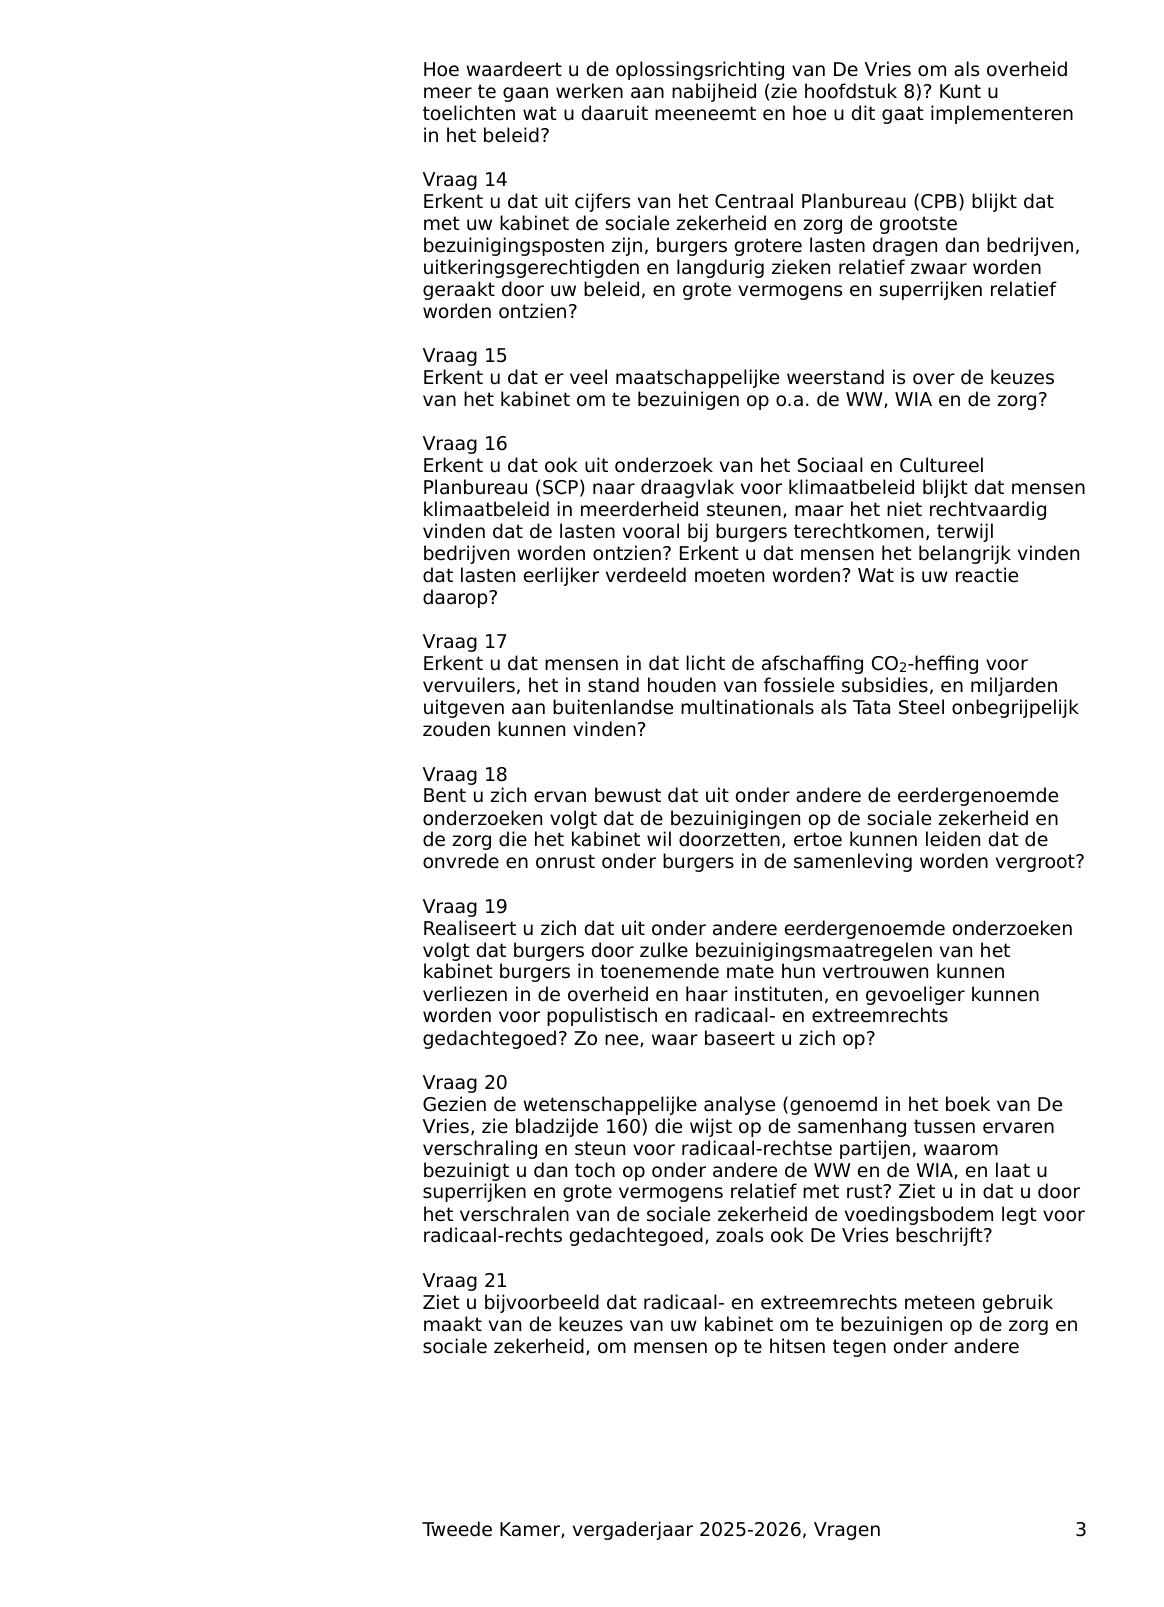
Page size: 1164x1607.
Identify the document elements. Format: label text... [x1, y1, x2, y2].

text Ziet u bijvoorbeeld dat radicaal- en extreemrechts meteen gebruik maakt van de keuzes van uw kabinet om te bezuinigen op de zorg en sociale zekerheid, om mensen op te hitsen tegen onder andere [422, 1292, 1087, 1357]
text Erkent u dat ook uit onderzoek van het Sociaal en Cultureel Planbureau (SCP) naar draagvlak voor klimaatbeleid blijkt dat mensen klimaatbeleid in meerderheid steunen, maar het niet rechtvaardig vinden dat de lasten vooral bij burgers terechtkomen, terwijl bedrijven worden ontzien? Erkent u dat mensen het belangrijk vinden dat lasten eerlijker verdeeld moeten worden? Wat is uw reactie daarop? [422, 455, 1087, 609]
text Vraag 20 [422, 1072, 1087, 1093]
text Realiseert u zich dat uit onder andere eerdergenoemde onderzoeken volgt dat burgers door zulke bezuinigingsmaatregelen van het kabinet burgers in toenemende mate hun vertrouwen kunnen verliezen in de overheid en haar instituten, en gevoeliger kunnen worden voor populistisch en radicaal- en extreemrechts gedachtegoed? Zo nee, waar baseert u zich op? [422, 917, 1087, 1049]
text Vraag 16 [422, 433, 1087, 455]
text Bent u zich ervan bewust dat uit onder andere de eerdergenoemde onderzoeken volgt dat de bezuinigingen op de sociale zekerheid en de zorg die het kabinet wil doorzetten, ertoe kunnen leiden dat de onvrede en onrust onder burgers in de samenleving worden vergroot? [422, 785, 1087, 873]
text Vraag 15 [422, 345, 1087, 367]
text Hoe waardeert u de oplossingsrichting van De Vries om als overheid meer te gaan werken aan nabijheid (zie hoofdstuk 8)? Kunt u toelichten wat u daaruit meeneemt en hoe u dit gaat implementeren in het beleid? [422, 59, 1087, 147]
text Gezien de wetenschappelijke analyse (genoemd in het boek van De Vries, zie bladzijde 160) die wijst op de samenhang tussen ervaren verschraling en steun voor radicaal-rechtse partijen, waarom bezuinigt u dan toch op onder andere de WW en de WIA, en laat u superrijken en grote vermogens relatief met rust? Ziet u in dat u door het verschralen van de sociale zekerheid de voedingsbodem legt voor radicaal-rechts gedachtegoed, zoals ook De Vries beschrijft? [422, 1093, 1087, 1247]
text Vraag 18 [422, 763, 1087, 785]
text Vraag 14 [422, 169, 1087, 191]
text Vraag 19 [422, 896, 1087, 917]
text Erkent u dat er veel maatschappelijke weerstand is over de keuzes van het kabinet om te bezuinigen op o.a. de WW, WIA en de zorg? [422, 367, 1087, 411]
text Erkent u dat mensen in dat licht de afschaffing CO2-heffing voor vervuilers, het in stand houden van fossiele subsidies, en miljarden uitgeven aan buitenlandse multinationals als Tata Steel onbegrijpelijk zouden kunnen vinden? [422, 653, 1087, 741]
text Erkent u dat uit cijfers van het Centraal Planbureau (CPB) blijkt dat met uw kabinet de sociale zekerheid en zorg de grootste bezuinigingsposten zijn, burgers grotere lasten dragen dan bedrijven, uitkeringsgerechtigden en langdurig zieken relatief zwaar worden geraakt door uw beleid, en grote vermogens en superrijken relatief worden ontzien? [422, 191, 1087, 323]
text Vraag 17 [422, 631, 1087, 653]
text Vraag 21 [422, 1269, 1087, 1292]
